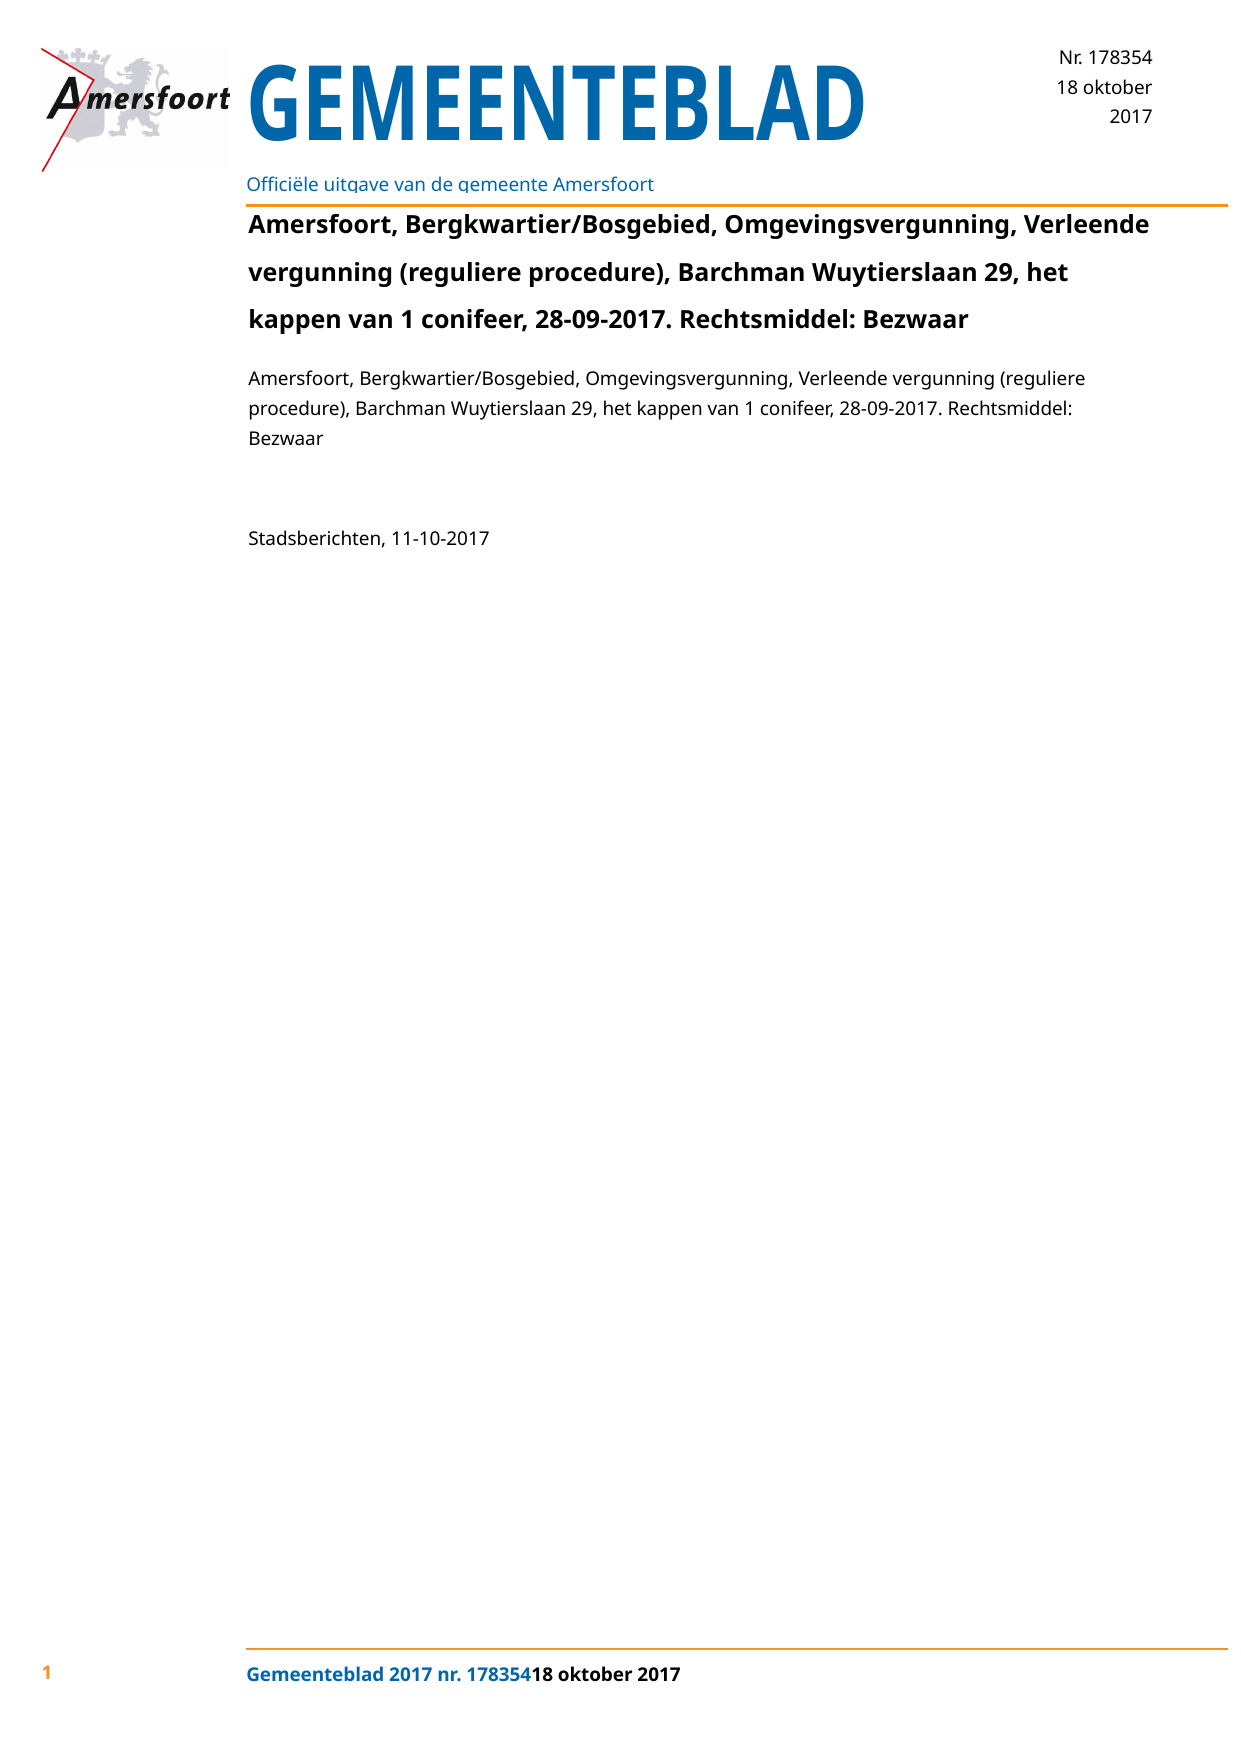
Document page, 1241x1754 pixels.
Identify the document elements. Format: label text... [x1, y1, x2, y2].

text Stadsberichten, 11-10-2017 [248, 526, 1152, 551]
text Amersfoort, Bergkwartier/Bosgebied, Omgevingsvergunning, Verleende vergunning (reguliere procedure), Barchman Wuytierslaan 29, het kappen van 1 conifeer, 28-09-2017. Rechtsmiddel: Bezwaar [248, 207, 1152, 336]
picture [41, 47, 231, 172]
text Amersfoort, Bergkwartier/Bosgebied, Omgevingsvergunning, Verleende vergunning (reguliere procedure), Barchman Wuytierslaan 29, het kappen van 1 conifeer, 28-09-2017. Rechtsmiddel: Bezwaar [248, 366, 1152, 450]
